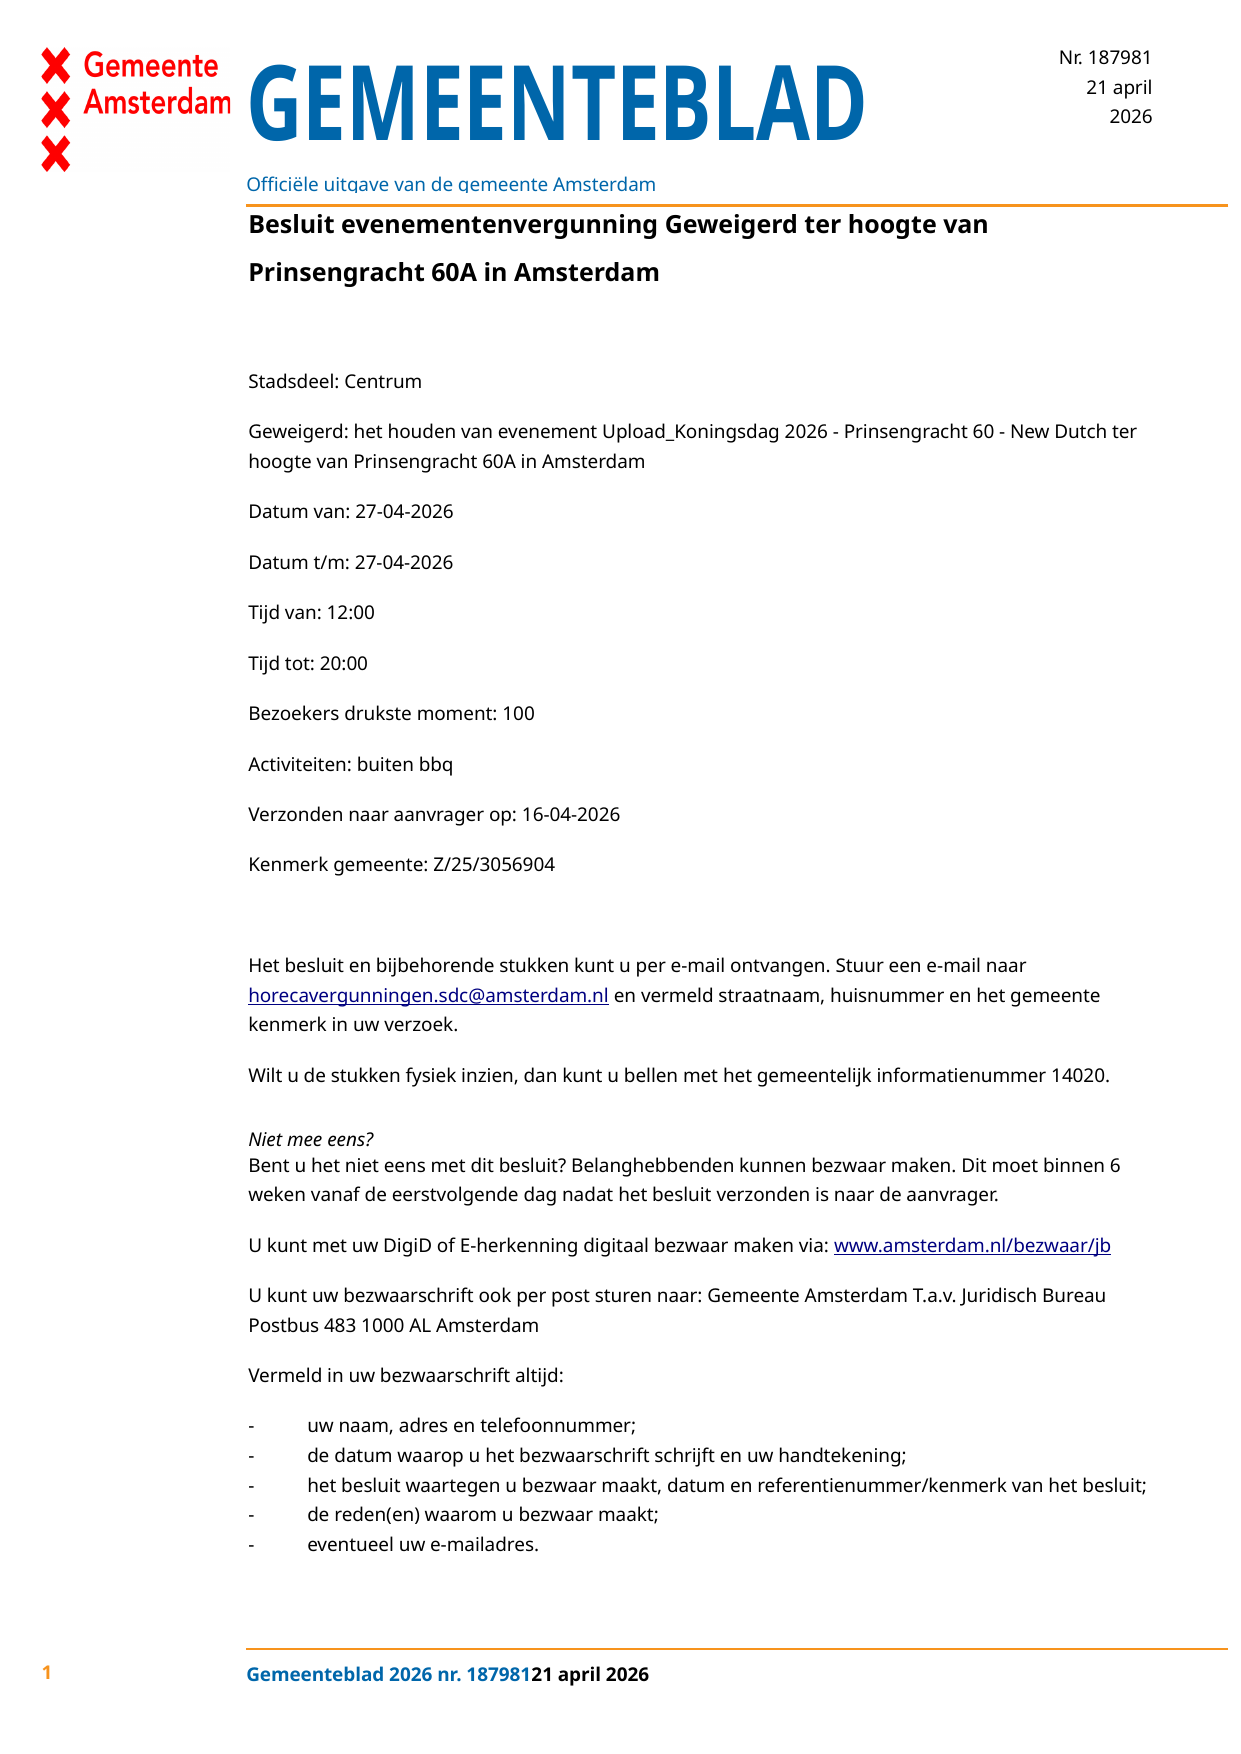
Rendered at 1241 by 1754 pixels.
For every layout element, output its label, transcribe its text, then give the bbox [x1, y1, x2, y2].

picture [41, 47, 231, 172]
text Activiteiten: buiten bbq [248, 751, 1152, 777]
text Het besluit en bijbehorende stukken kunt u per e-mail ontvangen. Stuur een e-mail naar horecavergunningen.sdc@amsterdam.nl en vermeld straatnaam, huisnummer en het gemeente kenmerk in uw verzoek. [248, 952, 1152, 1037]
text Bezoekers drukste moment: 100 [248, 700, 1152, 726]
text Datum t/m: 27-04-2026 [248, 549, 1152, 575]
text Verzonden naar aanvrager op: 16-04-2026 [248, 801, 1152, 827]
text Niet mee eens? [248, 1126, 1152, 1152]
text U kunt met uw DigiD of E-herkenning digitaal bezwaar maken via: www.amsterdam.nl/bezwaar/jb [248, 1232, 1152, 1257]
text Wilt u de stukken fysiek inzien, dan kunt u bellen met het gemeentelijk informatienummer 14020. [248, 1062, 1152, 1088]
text Tijd tot: 20:00 [248, 650, 1152, 676]
text Besluit evenementenvergunning Geweigerd ter hoogte van Prinsengracht 60A in Amsterdam [248, 207, 1152, 288]
text Kenmerk gemeente: Z/25/3056904 [248, 852, 1152, 877]
text Datum van: 27-04-2026 [248, 499, 1152, 524]
text Stadsdeel: Centrum [248, 368, 1152, 394]
text Vermeld in uw bezwaarschrift altijd: [248, 1362, 1152, 1388]
list de reden(en) waarom u bezwaar maakt; [248, 1501, 1152, 1527]
list de datum waarop u het bezwaarschrift schrijft en uw handtekening; [248, 1442, 1152, 1468]
text Bent u het niet eens met dit besluit? Belanghebbenden kunnen bezwaar maken. Dit moet binnen 6 weken vanaf de eerstvolgende dag nadat het besluit verzonden is naar de aanvrager. [248, 1152, 1152, 1207]
list het besluit waartegen u bezwaar maakt, datum en referentienummer/kenmerk van het besluit; [248, 1472, 1152, 1497]
text Tijd van: 12:00 [248, 599, 1152, 625]
list uw naam, adres en telefoonnummer; [248, 1413, 1152, 1438]
text U kunt uw bezwaarschrift ook per post sturen naar: Gemeente Amsterdam T.a.v. Juridisch Bureau Postbus 483 1000 AL Amsterdam [248, 1282, 1152, 1337]
list eventueel uw e-mailadres. [248, 1531, 1152, 1557]
text Geweigerd: het houden van evenement Upload_Koningsdag 2026 - Prinsengracht 60 - New Dutch ter hoogte van Prinsengracht 60A in Amsterdam [248, 419, 1152, 474]
